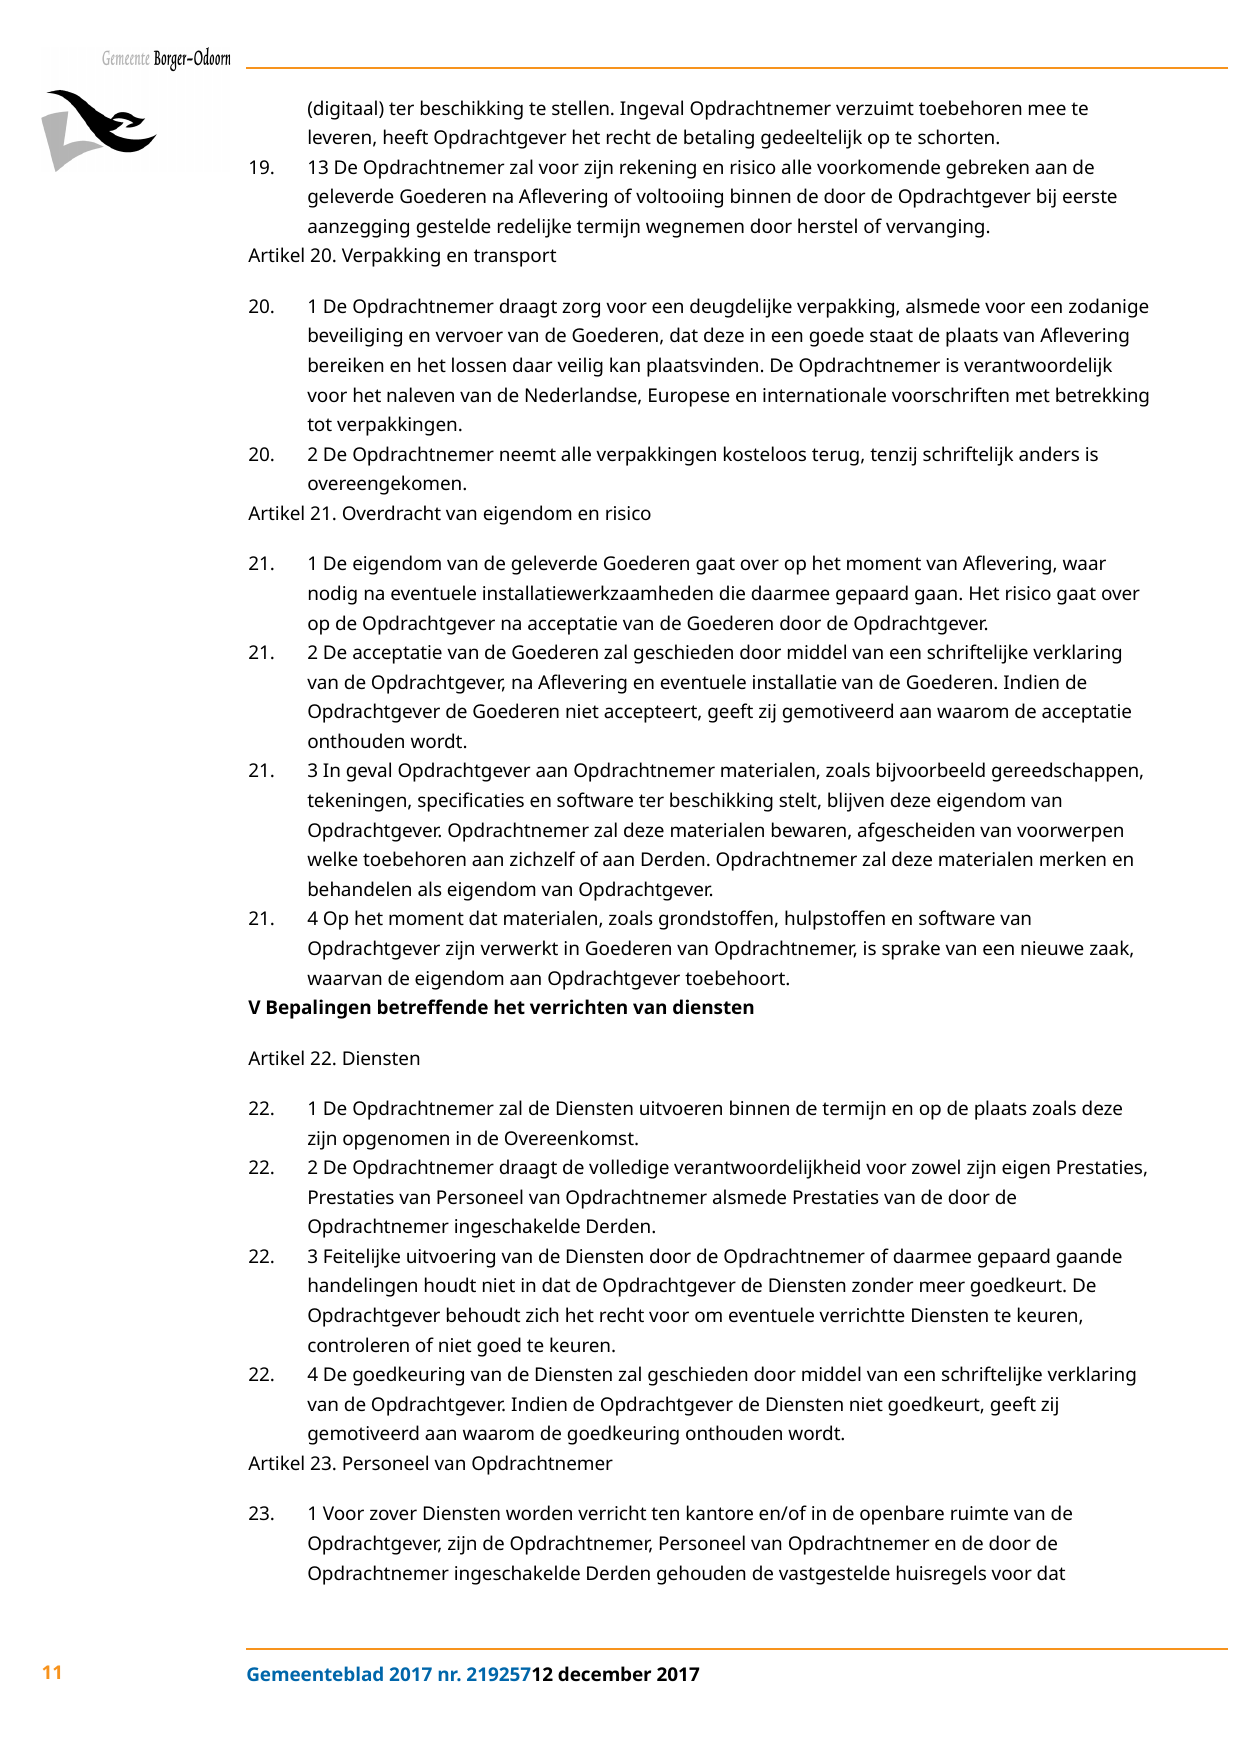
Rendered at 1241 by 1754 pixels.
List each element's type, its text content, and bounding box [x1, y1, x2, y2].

picture [41, 47, 231, 172]
list 1 De eigendom van de geleverde Goederen gaat over op het moment van Aflevering, waar nodig na eventuele installatiewerkzaamheden die daarmee gepaard gaan. Het risico gaat over op de Opdrachtgever na acceptatie van de Goederen door de Opdrachtgever. [248, 551, 1152, 636]
list 1 Voor zover Diensten worden verricht ten kantore en/of in de openbare ruimte van de Opdrachtgever, zijn de Opdrachtnemer, Personeel van Opdrachtnemer en de door de Opdrachtnemer ingeschakelde Derden gehouden de vastgestelde huisregels voor dat [248, 1501, 1152, 1586]
list 3 Feitelijke uitvoering van de Diensten door de Opdrachtnemer of daarmee gepaard gaande handelingen houdt niet in dat de Opdrachtgever de Diensten zonder meer goedkeurt. De Opdrachtgever behoudt zich het recht voor om eventuele verrichtte Diensten te keuren, controleren of niet goed te keuren. [248, 1243, 1152, 1358]
text Artikel 23. Personeel van Opdrachtnemer [248, 1450, 1152, 1476]
list 2 De acceptatie van de Goederen zal geschieden door middel van een schriftelijke verklaring van de Opdrachtgever, na Aflevering en eventuele installatie van de Goederen. Indien de Opdrachtgever de Goederen niet accepteert, geeft zij gemotiveerd aan waarom de acceptatie onthouden wordt. [248, 639, 1152, 754]
list 4 Op het moment dat materialen, zoals grondstoffen, hulpstoffen en software van Opdrachtgever zijn verwerkt in Goederen van Opdrachtnemer, is sprake van een nieuwe zaak, waarvan de eigendom aan Opdrachtgever toebehoort. [248, 906, 1152, 991]
list (digitaal) ter beschikking te stellen. Ingeval Opdrachtnemer verzuimt toebehoren mee te leveren, heeft Opdrachtgever het recht de betaling gedeeltelijk op te schorten. [248, 95, 1152, 150]
list 13 De Opdrachtnemer zal voor zijn rekening en risico alle voorkomende gebreken aan de geleverde Goederen na Aflevering of voltooiing binnen de door de Opdrachtgever bij eerste aanzegging gestelde redelijke termijn wegnemen door herstel of vervanging. [248, 154, 1152, 239]
text Artikel 21. Overdracht van eigendom en risico [248, 500, 1152, 526]
list 2 De Opdrachtnemer draagt de volledige verantwoordelijkheid voor zowel zijn eigen Prestaties, Prestaties van Personeel van Opdrachtnemer alsmede Prestaties van de door de Opdrachtnemer ingeschakelde Derden. [248, 1154, 1152, 1239]
list 1 De Opdrachtnemer zal de Diensten uitvoeren binnen de termijn en op de plaats zoals deze zijn opgenomen in de Overeenkomst. [248, 1095, 1152, 1151]
list 2 De Opdrachtnemer neemt alle verpakkingen kosteloos terug, tenzij schriftelijk anders is overeengekomen. [248, 441, 1152, 496]
list 4 De goedkeuring van de Diensten zal geschieden door middel van een schriftelijke verklaring van de Opdrachtgever. Indien de Opdrachtgever de Diensten niet goedkeurt, geeft zij gemotiveerd aan waarom de goedkeuring onthouden wordt. [248, 1361, 1152, 1446]
text Artikel 20. Verpakking en transport [248, 243, 1152, 268]
list 1 De Opdrachtnemer draagt zorg voor een deugdelijke verpakking, alsmede voor een zodanige beveiliging en vervoer van de Goederen, dat deze in een goede staat de plaats van Aflevering bereiken en het lossen daar veilig kan plaatsvinden. De Opdrachtnemer is verantwoordelijk voor het naleven van de Nederlandse, Europese en internationale voorschriften met betrekking tot verpakkingen. [248, 293, 1152, 437]
list 3 In geval Opdrachtgever aan Opdrachtnemer materialen, zoals bijvoorbeeld gereedschappen, tekeningen, specificaties en software ter beschikking stelt, blijven deze eigendom van Opdrachtgever. Opdrachtnemer zal deze materialen bewaren, afgescheiden van voorwerpen welke toebehoren aan zichzelf of aan Derden. Opdrachtnemer zal deze materialen merken en behandelen als eigendom van Opdrachtgever. [248, 758, 1152, 902]
text V Bepalingen betreffende het verrichten van diensten [248, 994, 1152, 1020]
text Artikel 22. Diensten [248, 1045, 1152, 1071]
